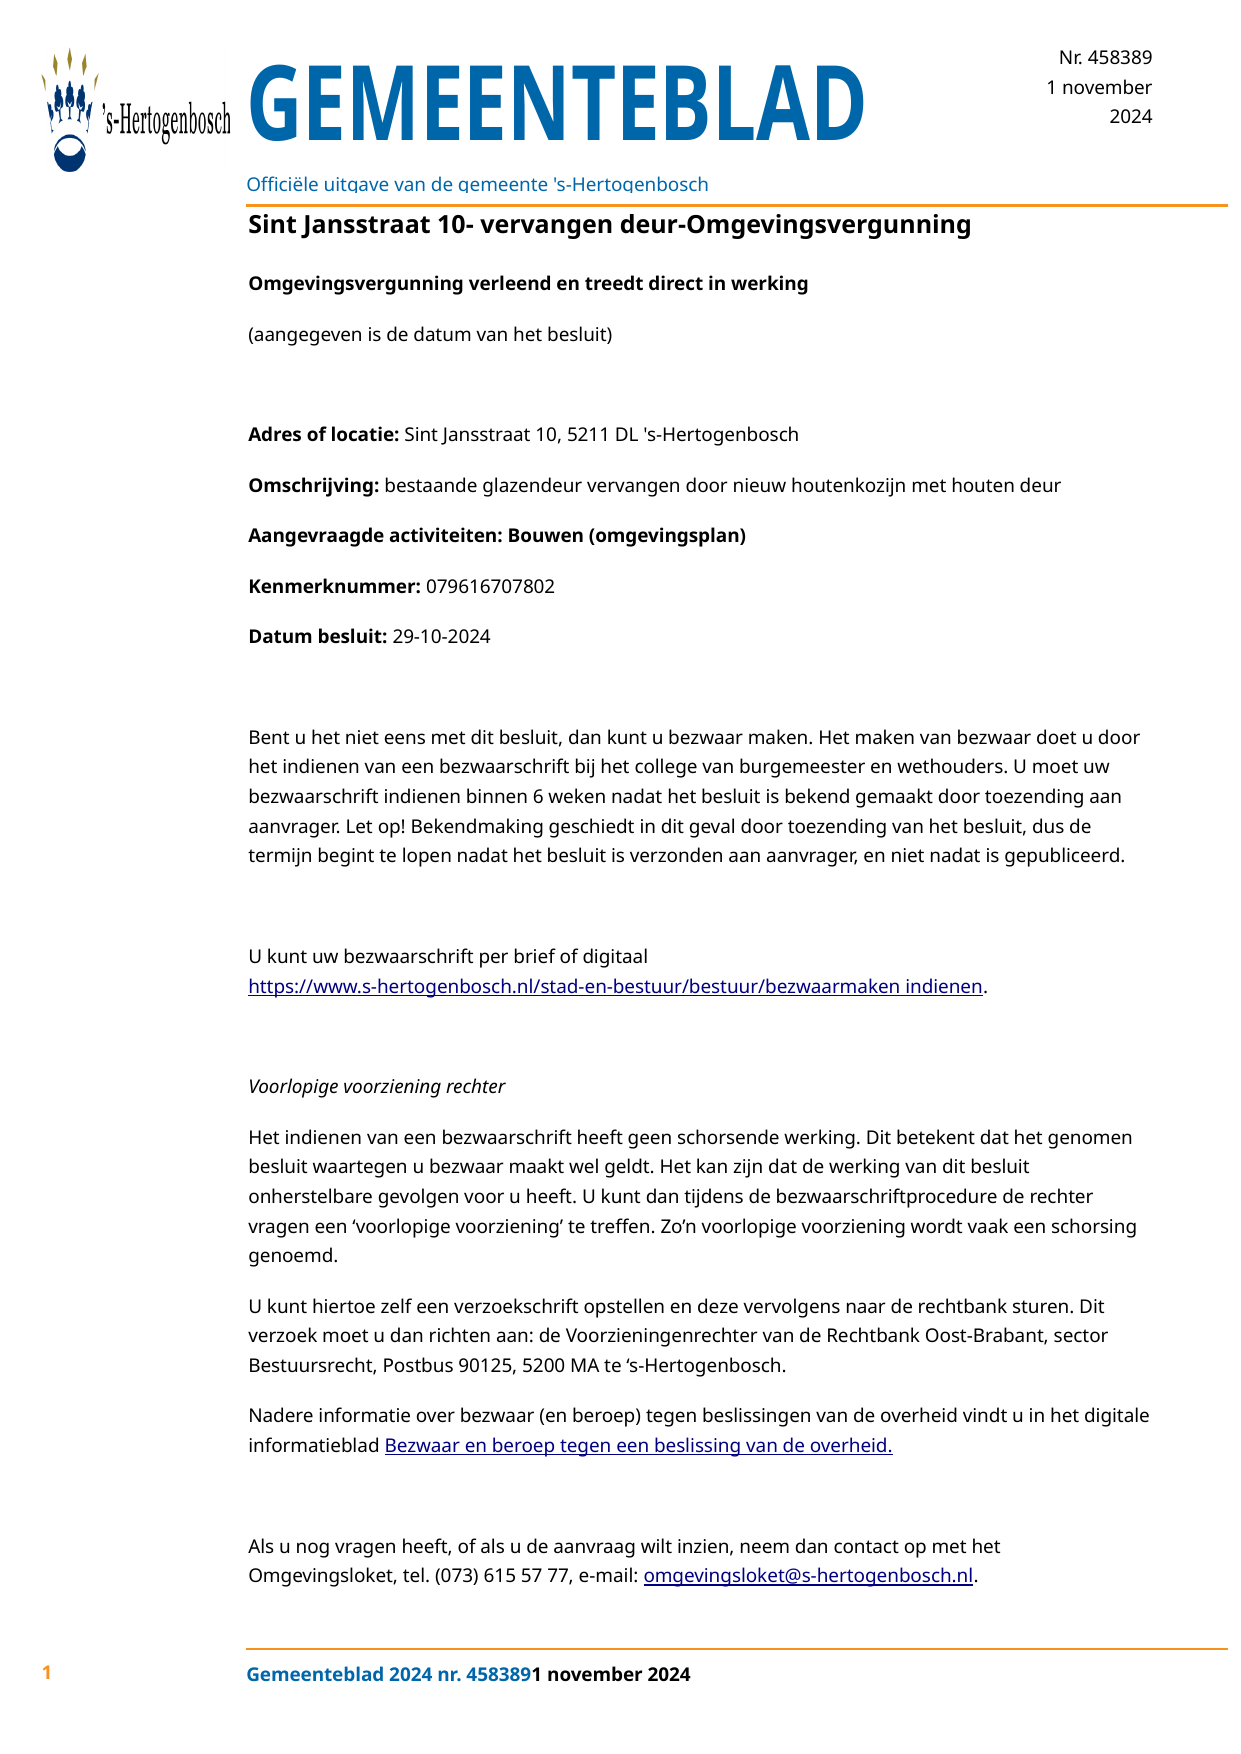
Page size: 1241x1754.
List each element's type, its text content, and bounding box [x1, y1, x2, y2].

text U kunt uw bezwaarschrift per brief of digitaal https://www.s-hertogenbosch.nl/stad-en-bestuur/bestuur/bezwaarmaken indienen. [248, 943, 1152, 998]
text U kunt hiertoe zelf een verzoekschrift opstellen en deze vervolgens naar de rechtbank sturen. Dit verzoek moet u dan richten aan: de Voorzieningenrechter van de Rechtbank Oost-Brabant, sector Bestuursrecht, Postbus 90125, 5200 MA te ‘s-Hertogenbosch. [248, 1293, 1152, 1378]
text Als u nog vragen heeft, of als u de aanvraag wilt inzien, neem dan contact op met het Omgevingsloket, tel. (073) 615 57 77, e-mail: omgevingsloket@s-hertogenbosch.nl. [248, 1533, 1152, 1588]
text Nadere informatie over bezwaar (en beroep) tegen beslissingen van de overheid vindt u in het digitale informatieblad Bezwaar en beroep tegen een beslissing van de overheid. [248, 1402, 1152, 1458]
text Sint Jansstraat 10- vervangen deur-Omgevingsvergunning [248, 207, 1152, 241]
text Bent u het niet eens met dit besluit, dan kunt u bezwaar maken. Het maken van bezwaar doet u door het indienen van een bezwaarschrift bij het college van burgemeester en wethouders. U moet uw bezwaarschrift indienen binnen 6 weken nadat het besluit is bekend gemaakt door toezending aan aanvrager. Let op! Bekendmaking geschiedt in dit geval door toezending van het besluit, dus de termijn begint te lopen nadat het besluit is verzonden aan aanvrager, en niet nadat is gepubliceerd. [248, 724, 1152, 868]
text Kenmerknummer: 079616707802 [248, 573, 1152, 598]
text Omgevingsvergunning verleend en treedt direct in werking [248, 270, 1152, 296]
text Voorlopige voorziening rechter [248, 1074, 1152, 1099]
text Datum besluit: 29-10-2024 [248, 623, 1152, 649]
text (aangegeven is de datum van het besluit) [248, 321, 1152, 346]
text Aangevraagde activiteiten: Bouwen (omgevingsplan) [248, 522, 1152, 548]
text Het indienen van een bezwaarschrift heeft geen schorsende werking. Dit betekent dat het genomen besluit waartegen u bezwaar maakt wel geldt. Het kan zijn dat de werking van dit besluit onherstelbare gevolgen voor u heeft. U kunt dan tijdens de bezwaarschriftprocedure de rechter vragen een ‘voorlopige voorziening’ te treffen. Zo’n voorlopige voorziening wordt vaak een schorsing genoemd. [248, 1124, 1152, 1268]
text Omschrijving: bestaande glazendeur vervangen door nieuw houtenkozijn met houten deur [248, 472, 1152, 498]
picture [41, 47, 231, 172]
text Adres of locatie: Sint Jansstraat 10, 5211 DL 's-Hertogenbosch [248, 422, 1152, 447]
